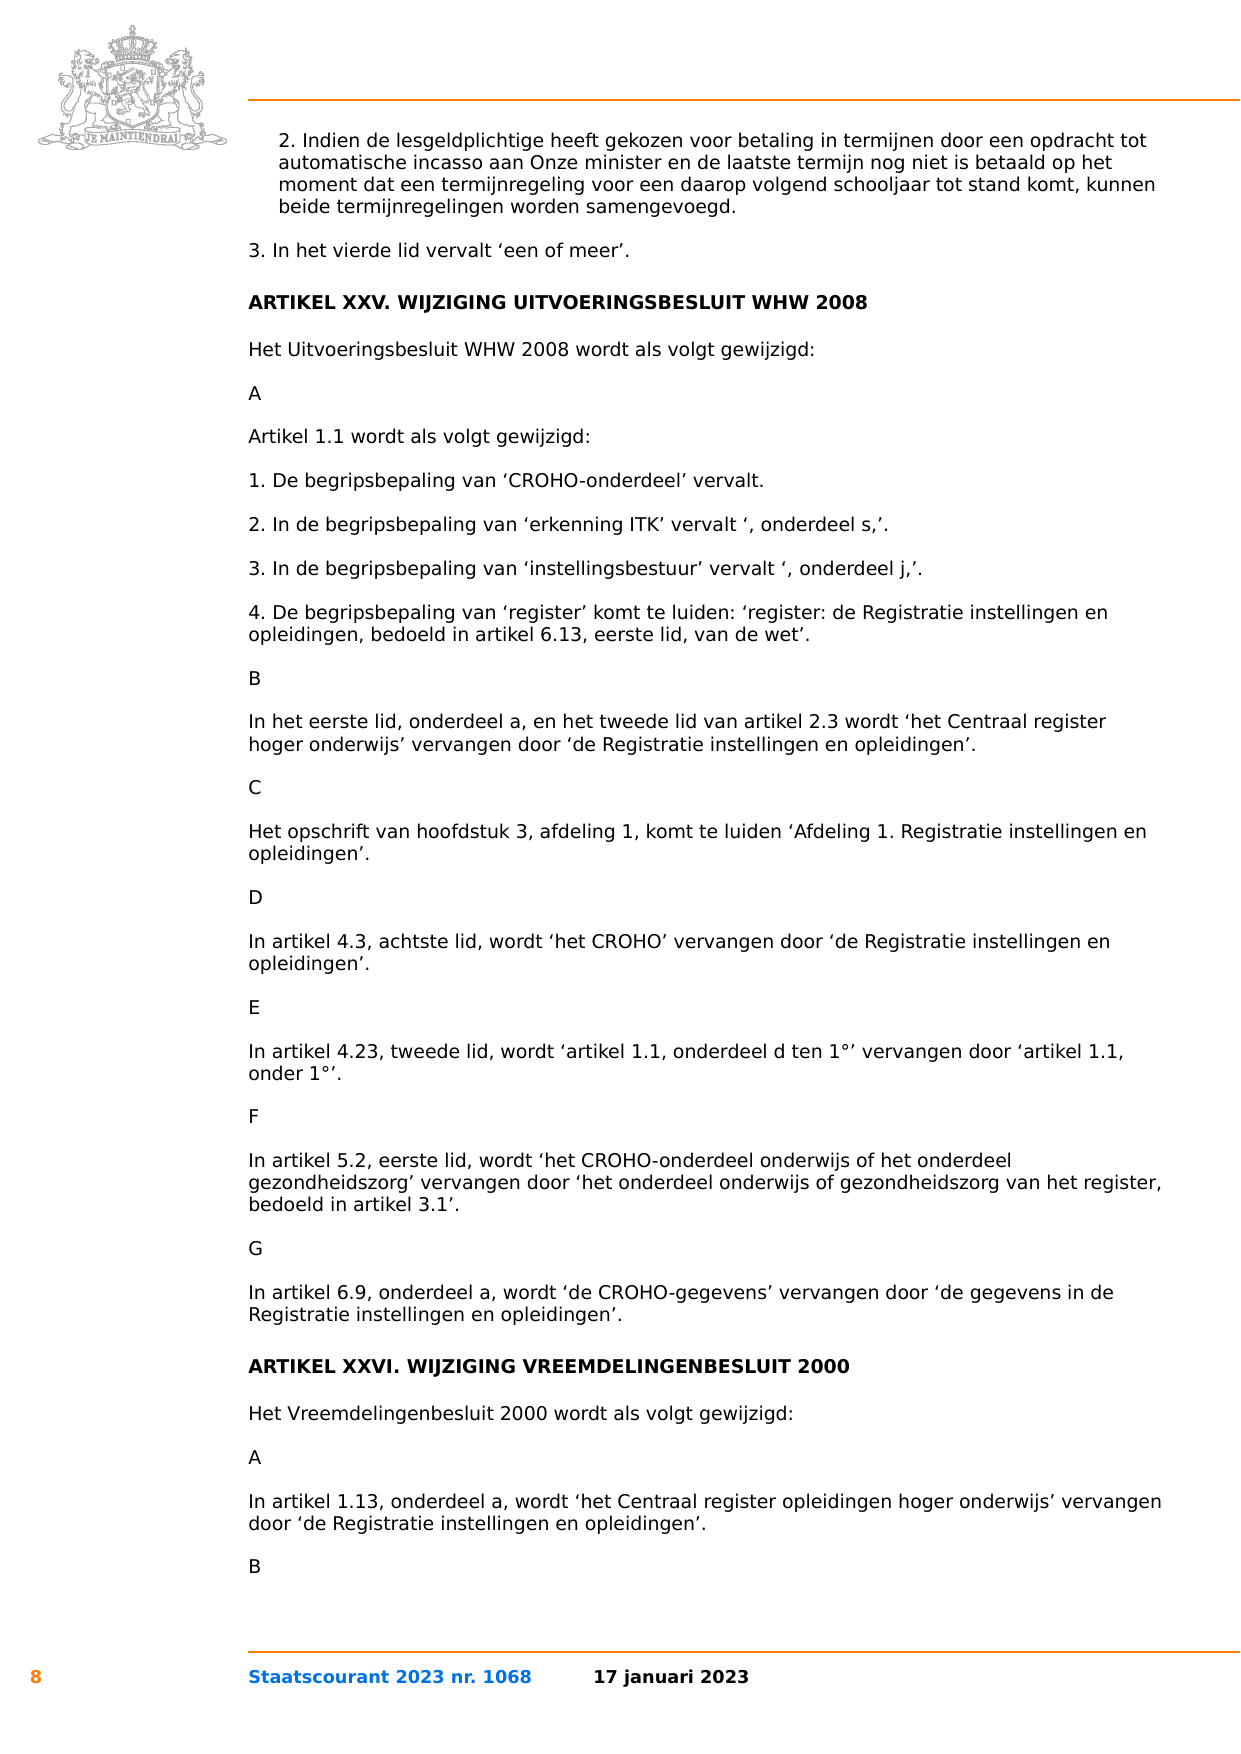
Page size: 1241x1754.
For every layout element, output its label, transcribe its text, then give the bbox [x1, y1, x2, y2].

text Het opschrift van hoofdstuk 3, afdeling 1, komt te luiden ‘Afdeling 1. Registratie instellingen en opleidingen’. [248, 821, 1163, 865]
text A [248, 1447, 1163, 1469]
text 4. De begripsbepaling van ‘register’ komt te luiden: ‘register: de Registratie instellingen en opleidingen, bedoeld in artikel 6.13, eerste lid, van de wet’. [248, 602, 1163, 646]
text In artikel 4.23, tweede lid, wordt ‘artikel 1.1, onderdeel d ten 1°’ vervangen door ‘artikel 1.1, onder 1°’. [248, 1041, 1163, 1084]
text C [248, 777, 1163, 799]
subtitle ARTIKEL XXVI. WIJZIGING VREEMDELINGENBESLUIT 2000 [248, 1356, 1163, 1378]
text In artikel 5.2, eerste lid, wordt ‘het CROHO-onderdeel onderwijs of het onderdeel gezondheidszorg’ vervangen door ‘het onderdeel onderwijs of gezondheidszorg van het register, bedoeld in artikel 3.1’. [248, 1150, 1163, 1216]
text Artikel 1.1 wordt als volgt gewijzigd: [248, 426, 1163, 448]
text B [248, 668, 1163, 689]
text G [248, 1238, 1163, 1260]
text Het Uitvoeringsbesluit WHW 2008 wordt als volgt gewijzigd: [248, 339, 1163, 361]
picture [38, 25, 227, 150]
text In artikel 6.9, onderdeel a, wordt ‘de CROHO-gegevens’ vervangen door ‘de gegevens in de Registratie instellingen en opleidingen’. [248, 1282, 1163, 1326]
text 2. In de begripsbepaling van ‘erkenning ITK’ vervalt ‘, onderdeel s,’. [248, 514, 1163, 536]
text 3. In het vierde lid vervalt ‘een of meer’. [248, 240, 1163, 262]
text 2. Indien de lesgeldplichtige heeft gekozen voor betaling in termijnen door een opdracht tot automatische incasso aan Onze minister en de laatste termijn nog niet is betaald op het moment dat een termijnregeling voor een daarop volgend schooljaar tot stand komt, kunnen beide termijnregelingen worden samengevoegd. [278, 130, 1163, 218]
text A [248, 382, 1163, 404]
text Het Vreemdelingenbesluit 2000 wordt als volgt gewijzigd: [248, 1403, 1163, 1425]
text B [248, 1556, 1163, 1578]
text In het eerste lid, onderdeel a, en het tweede lid van artikel 2.3 wordt ‘het Centraal register hoger onderwijs’ vervangen door ‘de Registratie instellingen en opleidingen’. [248, 711, 1163, 755]
text F [248, 1106, 1163, 1128]
text In artikel 1.13, onderdeel a, wordt ‘het Centraal register opleidingen hoger onderwijs’ vervangen door ‘de Registratie instellingen en opleidingen’. [248, 1491, 1163, 1534]
text E [248, 997, 1163, 1019]
text 3. In de begripsbepaling van ‘instellingsbestuur’ vervalt ‘, onderdeel j,’. [248, 558, 1163, 580]
subtitle ARTIKEL XXV. WIJZIGING UITVOERINGSBESLUIT WHW 2008 [248, 292, 1163, 314]
text D [248, 887, 1163, 909]
text In artikel 4.3, achtste lid, wordt ‘het CROHO’ vervangen door ‘de Registratie instellingen en opleidingen’. [248, 931, 1163, 975]
text 1. De begripsbepaling van ‘CROHO-onderdeel’ vervalt. [248, 470, 1163, 492]
